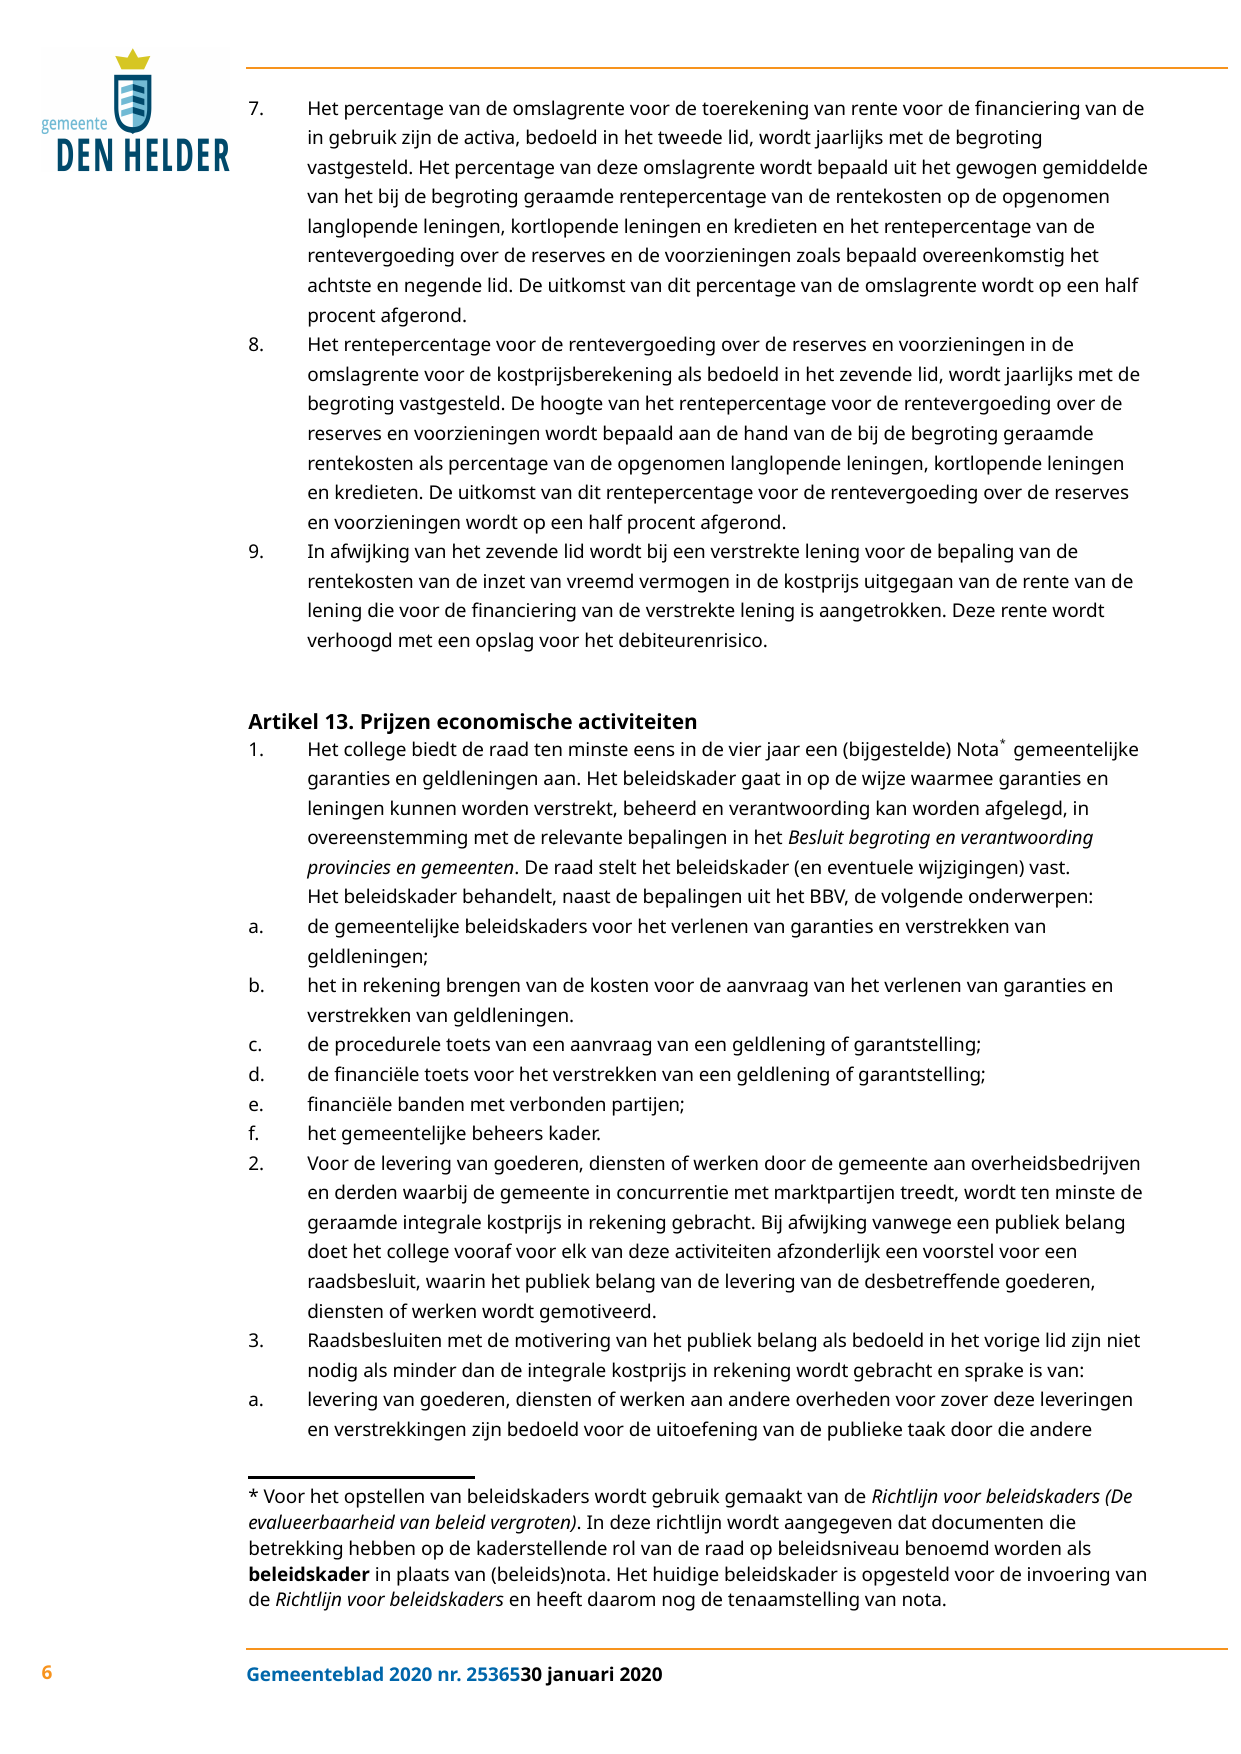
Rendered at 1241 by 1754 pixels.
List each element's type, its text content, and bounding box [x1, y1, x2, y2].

list Raadsbesluiten met de motivering van het publiek belang als bedoeld in het vorige lid zijn niet nodig als minder dan de integrale kostprijs in rekening wordt gebracht en sprake is van: [248, 1327, 1152, 1383]
picture [130, 157, 135, 172]
list financiële banden met verbonden partijen; [248, 1091, 1152, 1116]
picture [100, 154, 106, 172]
picture [63, 144, 68, 165]
picture [182, 144, 187, 165]
list Het percentage van de omslagrente voor de toerekening van rente voor de financiering van de in gebruik zijn de activa, bedoeld in het tweede lid, wordt jaarlijks met de begroting vastgesteld. Het percentage van deze omslagrente wordt bepaald uit het gewogen gemiddelde van het bij de begroting geraamde rentepercentage van de rentekosten op de opgenomen langlopende leningen, kortlopende leningen en kredieten en het rentepercentage van de rentevergoeding over de reserves en de voorzieningen zoals bepaald overeenkomstig het achtste en negende lid. De uitkomst van dit percentage van de omslagrente wordt op een half procent afgerond. [248, 95, 1152, 328]
text Artikel 13. Prijzen economische activiteiten [248, 707, 1152, 736]
picture [41, 47, 231, 172]
list het in rekening brengen van de kosten voor de aanvraag van het verlenen van garanties en verstrekken van geldleningen. [248, 972, 1152, 1028]
list Het college biedt de raad ten minste eens in de vier jaar een (bijgestelde) Nota gemeentelijke garanties en geldleningen aan. Het beleidskader gaat in op de wijze waarmee garanties en leningen kunnen worden verstrekt, beheerd en verantwoording kan worden afgelegd, in overeenstemming met de relevante bepalingen in het Besluit begroting en verantwoording provincies en gemeenten. De raad stelt het beleidskader (en eventuele wijzigingen) vast. [248, 736, 1152, 880]
list levering van goederen, diensten of werken aan andere overheden voor zover deze leveringen en verstrekkingen zijn bedoeld voor de uitoefening van de publieke taak door die andere [248, 1387, 1152, 1442]
list Het beleidskader behandelt, naast de bepalingen uit het BBV, de volgende onderwerpen: [248, 884, 1152, 909]
list het gemeentelijke beheers kader. [248, 1120, 1152, 1146]
list de gemeentelijke beleidskaders voor het verlenen van garanties en verstrekken van geldleningen; [248, 913, 1152, 968]
list Het rentepercentage voor de rentevergoeding over de reserves en voorzieningen in de omslagrente voor de kostprijsberekening als bedoeld in het zevende lid, wordt jaarlijks met de begroting vastgesteld. De hoogte van het rentepercentage voor de rentevergoeding over de reserves en voorzieningen wordt bepaald aan de hand van de bij de begroting geraamde rentekosten als percentage van de opgenomen langlopende leningen, kortlopende leningen en kredieten. De uitkomst van dit rentepercentage voor de rentevergoeding over de reserves en voorzieningen wordt op een half procent afgerond. [248, 331, 1152, 535]
list Voor het opstellen van beleidskaders wordt gebruik gemaakt van de Richtlijn voor beleidskaders (De evalueerbaarheid van beleid vergroten). In deze richtlijn wordt aangegeven dat documenten die betrekking hebben op de kaderstellende rol van de raad op beleidsniveau benoemd worden als beleidskader in plaats van (beleids)nota. Het huidige beleidskader is opgesteld voor de invoering van de Richtlijn voor beleidskaders en heeft daarom nog de tenaamstelling van nota. [248, 1483, 1152, 1612]
picture [220, 160, 224, 172]
list de financiële toets voor het verstrekken van een geldlening of garantstelling; [248, 1061, 1152, 1087]
list In afwijking van het zevende lid wordt bij een verstrekte lening voor de bepaling van de rentekosten van de inzet van vreemd vermogen in de kostprijs uitgegaan van de rente van de lening die voor de financiering van de verstrekte lening is aangetrokken. Deze rente wordt verhoogd met een opslag voor het debiteurenrisico. [248, 538, 1152, 653]
list Voor de levering van goederen, diensten of werken door de gemeente aan overheidsbedrijven en derden waarbij de gemeente in concurrentie met marktpartijen treedt, wordt ten minste de geraamde integrale kostprijs in rekening gebracht. Bij afwijking vanwege een publiek belang doet het college vooraf voor elk van deze activiteiten afzonderlijk een voorstel voor een raadsbesluit, waarin het publiek belang van de levering van de desbetreffende goederen, diensten of werken wordt gemotiveerd. [248, 1150, 1152, 1323]
list de procedurele toets van een aanvraag van een geldlening of garantstelling; [248, 1032, 1152, 1057]
